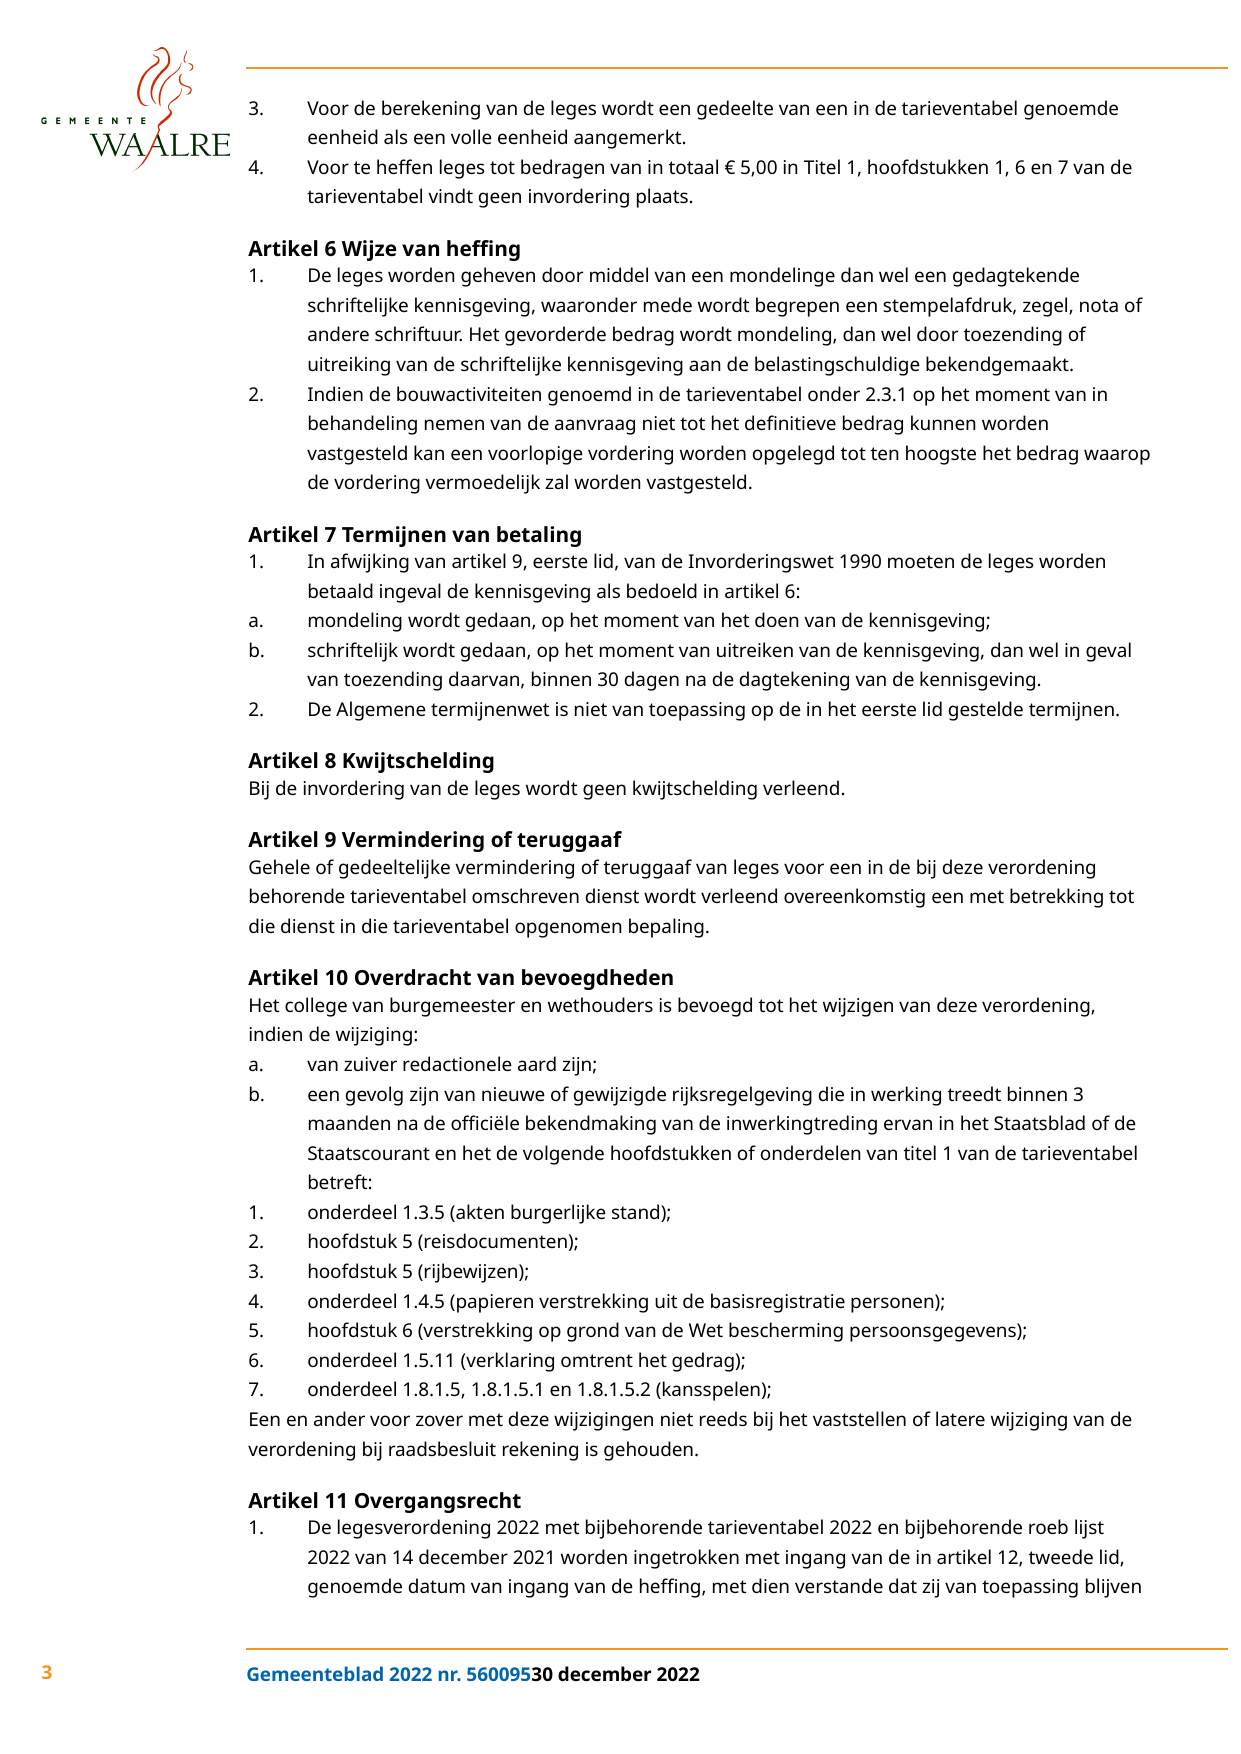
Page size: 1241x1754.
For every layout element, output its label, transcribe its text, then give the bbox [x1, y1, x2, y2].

picture [41, 47, 231, 172]
list mondeling wordt gedaan, op het moment van het doen van de kennisgeving; [248, 607, 1152, 633]
text Artikel 6 Wijze van heffing [248, 234, 1152, 262]
list schriftelijk wordt gedaan, op het moment van uitreiken van de kennisgeving, dan wel in geval van toezending daarvan, binnen 30 dagen na de dagtekening van de kennisgeving. [248, 637, 1152, 692]
list onderdeel 1.8.1.5, 1.8.1.5.1 en 1.8.1.5.2 (kansspelen); [248, 1377, 1152, 1402]
list Indien de bouwactiviteiten genoemd in de tarieventabel onder 2.3.1 op het moment van in behandeling nemen van de aanvraag niet tot het definitieve bedrag kunnen worden vastgesteld kan een voorlopige vordering worden opgelegd tot ten hoogste het bedrag waarop de vordering vermoedelijk zal worden vastgesteld. [248, 381, 1152, 495]
text Het college van burgemeester en wethouders is bevoegd tot het wijzigen van deze verordening, indien de wijziging: [248, 992, 1152, 1047]
list In afwijking van artikel 9, eerste lid, van de Invorderingswet 1990 moeten de leges worden betaald ingeval de kennisgeving als bedoeld in artikel 6: [248, 548, 1152, 604]
text Artikel 7 Termijnen van betaling [248, 520, 1152, 548]
text Artikel 11 Overgangsrecht [248, 1486, 1152, 1514]
text Artikel 10 Overdracht van bevoegdheden [248, 963, 1152, 992]
list hoofdstuk 5 (rijbewijzen); [248, 1258, 1152, 1284]
text Een en ander voor zover met deze wijzigingen niet reeds bij het vaststellen of latere wijziging van de verordening bij raadsbesluit rekening is gehouden. [248, 1406, 1152, 1461]
list Voor de berekening van de leges wordt een gedeelte van een in de tarieventabel genoemde eenheid als een volle eenheid aangemerkt. [248, 95, 1152, 150]
list hoofdstuk 5 (reisdocumenten); [248, 1229, 1152, 1254]
list onderdeel 1.4.5 (papieren verstrekking uit de basisregistratie personen); [248, 1288, 1152, 1313]
text Artikel 9 Vermindering of teruggaaf [248, 826, 1152, 854]
list De Algemene termijnenwet is niet van toepassing op de in het eerste lid gestelde termijnen. [248, 696, 1152, 722]
list hoofdstuk 6 (verstrekking op grond van de Wet bescherming persoonsgegevens); [248, 1317, 1152, 1343]
text Bij de invordering van de leges wordt geen kwijtschelding verleend. [248, 775, 1152, 801]
list De legesverordening 2022 met bijbehorende tarieventabel 2022 en bijbehorende roeb lijst 2022 van 14 december 2021 worden ingetrokken met ingang van de in artikel 12, tweede lid, genoemde datum van ingang van de heffing, met dien verstande dat zij van toepassing blijven [248, 1514, 1152, 1599]
list van zuiver redactionele aard zijn; [248, 1051, 1152, 1077]
text Artikel 8 Kwijtschelding [248, 747, 1152, 775]
list Voor te heffen leges tot bedragen van in totaal € 5,00 in Titel 1, hoofdstukken 1, 6 en 7 van de tarieventabel vindt geen invordering plaats. [248, 154, 1152, 209]
list onderdeel 1.3.5 (akten burgerlijke stand); [248, 1199, 1152, 1225]
list een gevolg zijn van nieuwe of gewijzigde rijksregelgeving die in werking treedt binnen 3 maanden na de officiële bekendmaking van de inwerkingtreding ervan in het Staatsblad of de Staatscourant en het de volgende hoofdstukken of onderdelen van titel 1 van de tarieventabel betreft: [248, 1081, 1152, 1195]
list De leges worden geheven door middel van een mondelinge dan wel een gedagtekende schriftelijke kennisgeving, waaronder mede wordt begrepen een stempelafdruk, zegel, nota of andere schriftuur. Het gevorderde bedrag wordt mondeling, dan wel door toezending of uitreiking van de schriftelijke kennisgeving aan de belastingschuldige bekendgemaakt. [248, 262, 1152, 377]
list onderdeel 1.5.11 (verklaring omtrent het gedrag); [248, 1347, 1152, 1373]
text Gehele of gedeeltelijke vermindering of teruggaaf van leges voor een in de bij deze verordening behorende tarieventabel omschreven dienst wordt verleend overeenkomstig een met betrekking tot die dienst in die tarieventabel opgenomen bepaling. [248, 854, 1152, 939]
